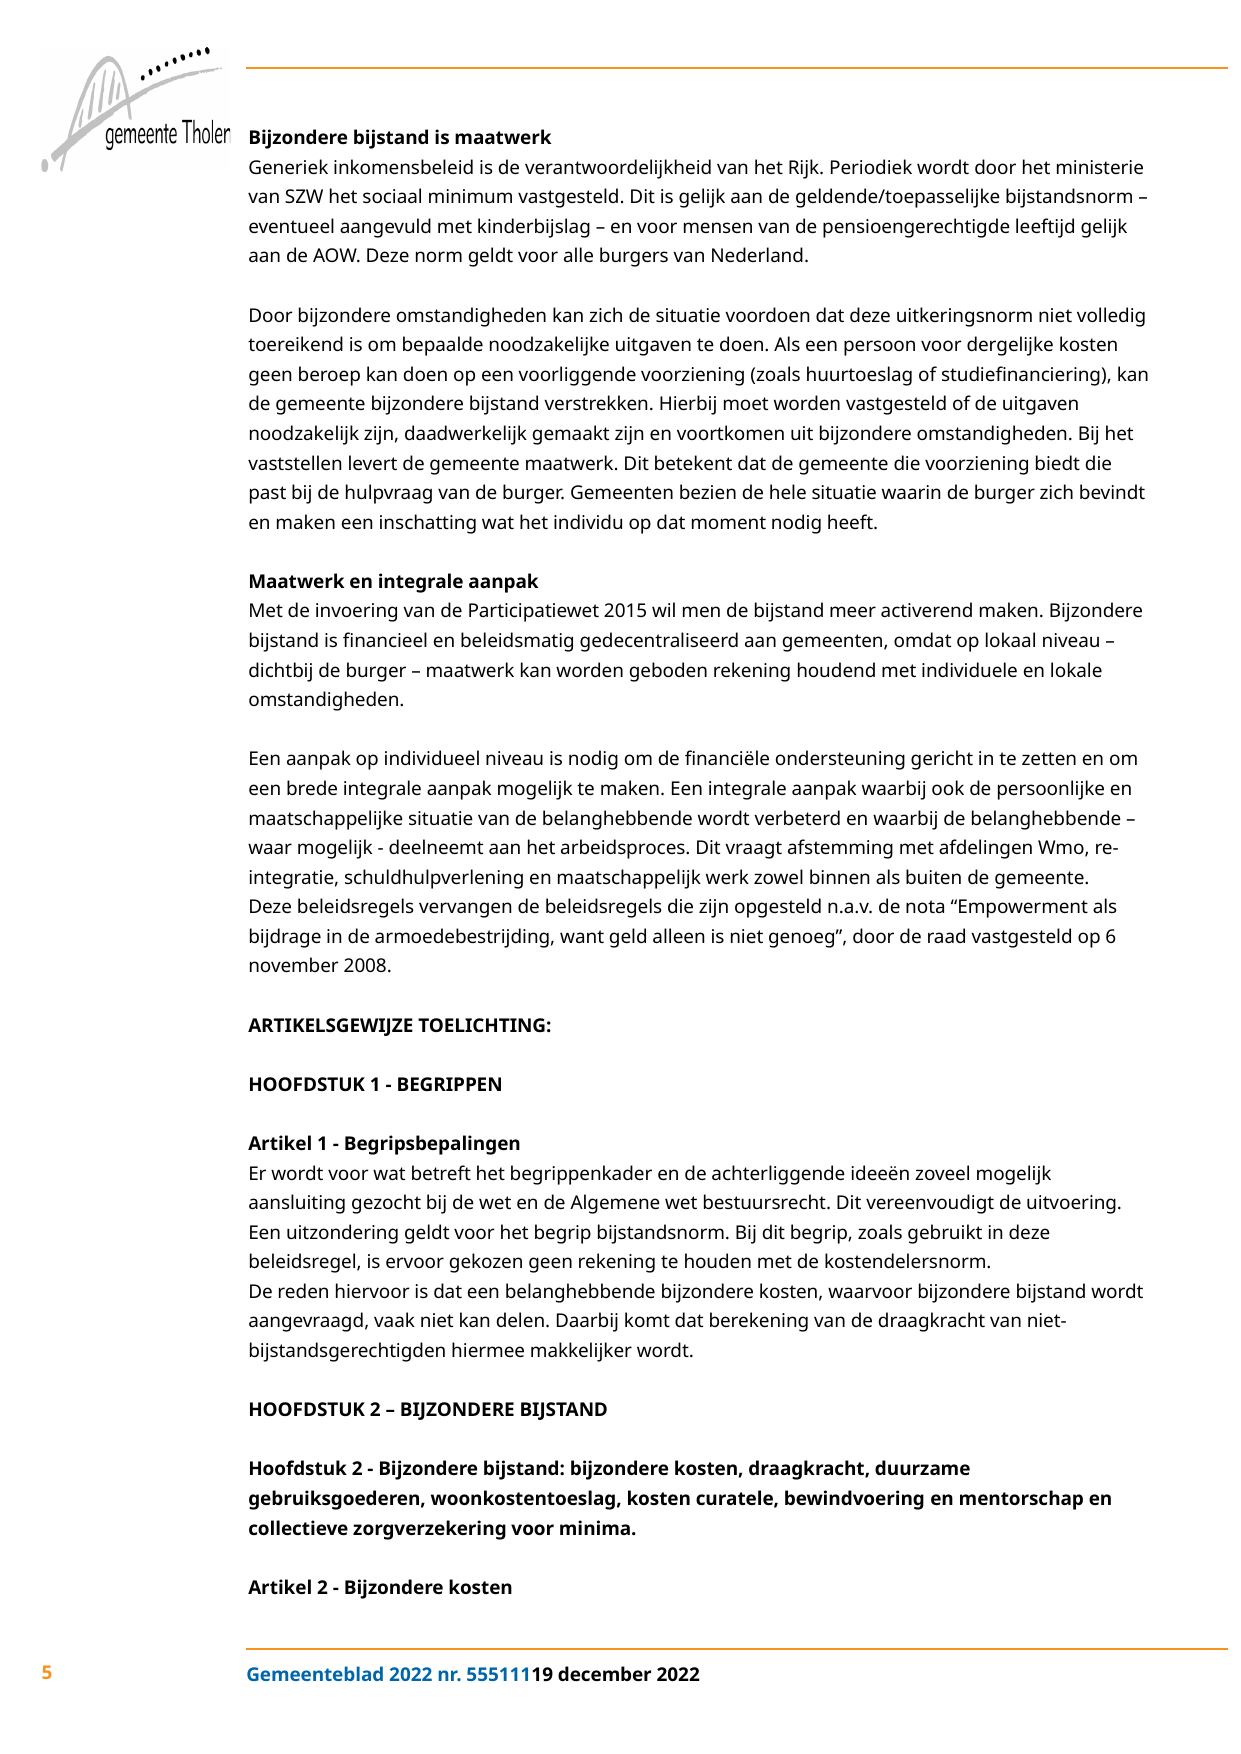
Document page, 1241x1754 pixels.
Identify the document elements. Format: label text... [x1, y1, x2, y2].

text Generiek inkomensbeleid is de verantwoordelijkheid van het Rijk. Periodiek wordt door het ministerie van SZW het sociaal minimum vastgesteld. Dit is gelijk aan de geldende/toepasselijke bijstandsnorm – eventueel aangevuld met kinderbijslag – en voor mensen van de pensioengerechtigde leeftijd gelijk aan de AOW. Deze norm geldt voor alle burgers van Nederland. [248, 154, 1152, 268]
text De reden hiervoor is dat een belanghebbende bijzondere kosten, waarvoor bijzondere bijstand wordt aangevraagd, vaak niet kan delen. Daarbij komt dat berekening van de draagkracht van niet-bijstandsgerechtigden hiermee makkelijker wordt. [248, 1278, 1152, 1363]
text HOOFDSTUK 1 - BEGRIPPEN [248, 1071, 1152, 1097]
text Een uitzondering geldt voor het begrip bijstandsnorm. Bij dit begrip, zoals gebruikt in deze beleidsregel, is ervoor gekozen geen rekening te houden met de kostendelersnorm. [248, 1219, 1152, 1274]
text ARTIKELSGEWIJZE TOELICHTING: [248, 1012, 1152, 1038]
text Maatwerk en integrale aanpak [248, 568, 1152, 594]
text Er wordt voor wat betreft het begrippenkader en de achterliggende ideeën zoveel mogelijk aansluiting gezocht bij de wet en de Algemene wet bestuursrecht. Dit vereenvoudigt de uitvoering. [248, 1160, 1152, 1215]
text Een aanpak op individueel niveau is nodig om de financiële ondersteuning gericht in te zetten en om een brede integrale aanpak mogelijk te maken. Een integrale aanpak waarbij ook de persoonlijke en maatschappelijke situatie van de belanghebbende wordt verbeterd en waarbij de belanghebbende – waar mogelijk - deelneemt aan het arbeidsproces. Dit vraagt afstemming met afdelingen Wmo, re-integratie, schuldhulpverlening en maatschappelijk werk zowel binnen als buiten de gemeente. [248, 746, 1152, 890]
text Bijzondere bijstand is maatwerk [248, 124, 1152, 150]
picture [41, 47, 231, 172]
text Door bijzondere omstandigheden kan zich de situatie voordoen dat deze uitkeringsnorm niet volledig toereikend is om bepaalde noodzakelijke uitgaven te doen. Als een persoon voor dergelijke kosten geen beroep kan doen op een voorliggende voorziening (zoals huurtoeslag of studiefinanciering), kan de gemeente bijzondere bijstand verstrekken. Hierbij moet worden vastgesteld of de uitgaven noodzakelijk zijn, daadwerkelijk gemaakt zijn en voortkomen uit bijzondere omstandigheden. Bij het vaststellen levert de gemeente maatwerk. Dit betekent dat de gemeente die voorziening biedt die past bij de hulpvraag van de burger. Gemeenten bezien de hele situatie waarin de burger zich bevindt en maken een inschatting wat het individu op dat moment nodig heeft. [248, 302, 1152, 535]
text Deze beleidsregels vervangen de beleidsregels die zijn opgesteld n.a.v. de nota “Empowerment als bijdrage in de armoedebestrijding, want geld alleen is niet genoeg”, door de raad vastgesteld op 6 november 2008. [248, 893, 1152, 978]
text Artikel 2 - Bijzondere kosten [248, 1574, 1152, 1600]
text Met de invoering van de Participatiewet 2015 wil men de bijstand meer activerend maken. Bijzondere bijstand is financieel en beleidsmatig gedecentraliseerd aan gemeenten, omdat op lokaal niveau – dichtbij de burger – maatwerk kan worden geboden rekening houdend met individuele en lokale omstandigheden. [248, 598, 1152, 712]
text HOOFDSTUK 2 – BIJZONDERE BIJSTAND [248, 1396, 1152, 1422]
text Artikel 1 - Begripsbepalingen [248, 1130, 1152, 1156]
text Hoofdstuk 2 - Bijzondere bijstand: bijzondere kosten, draagkracht, duurzame gebruiksgoederen, woonkostentoeslag, kosten curatele, bewindvoering en mentorschap en collectieve zorgverzekering voor minima. [248, 1456, 1152, 1541]
